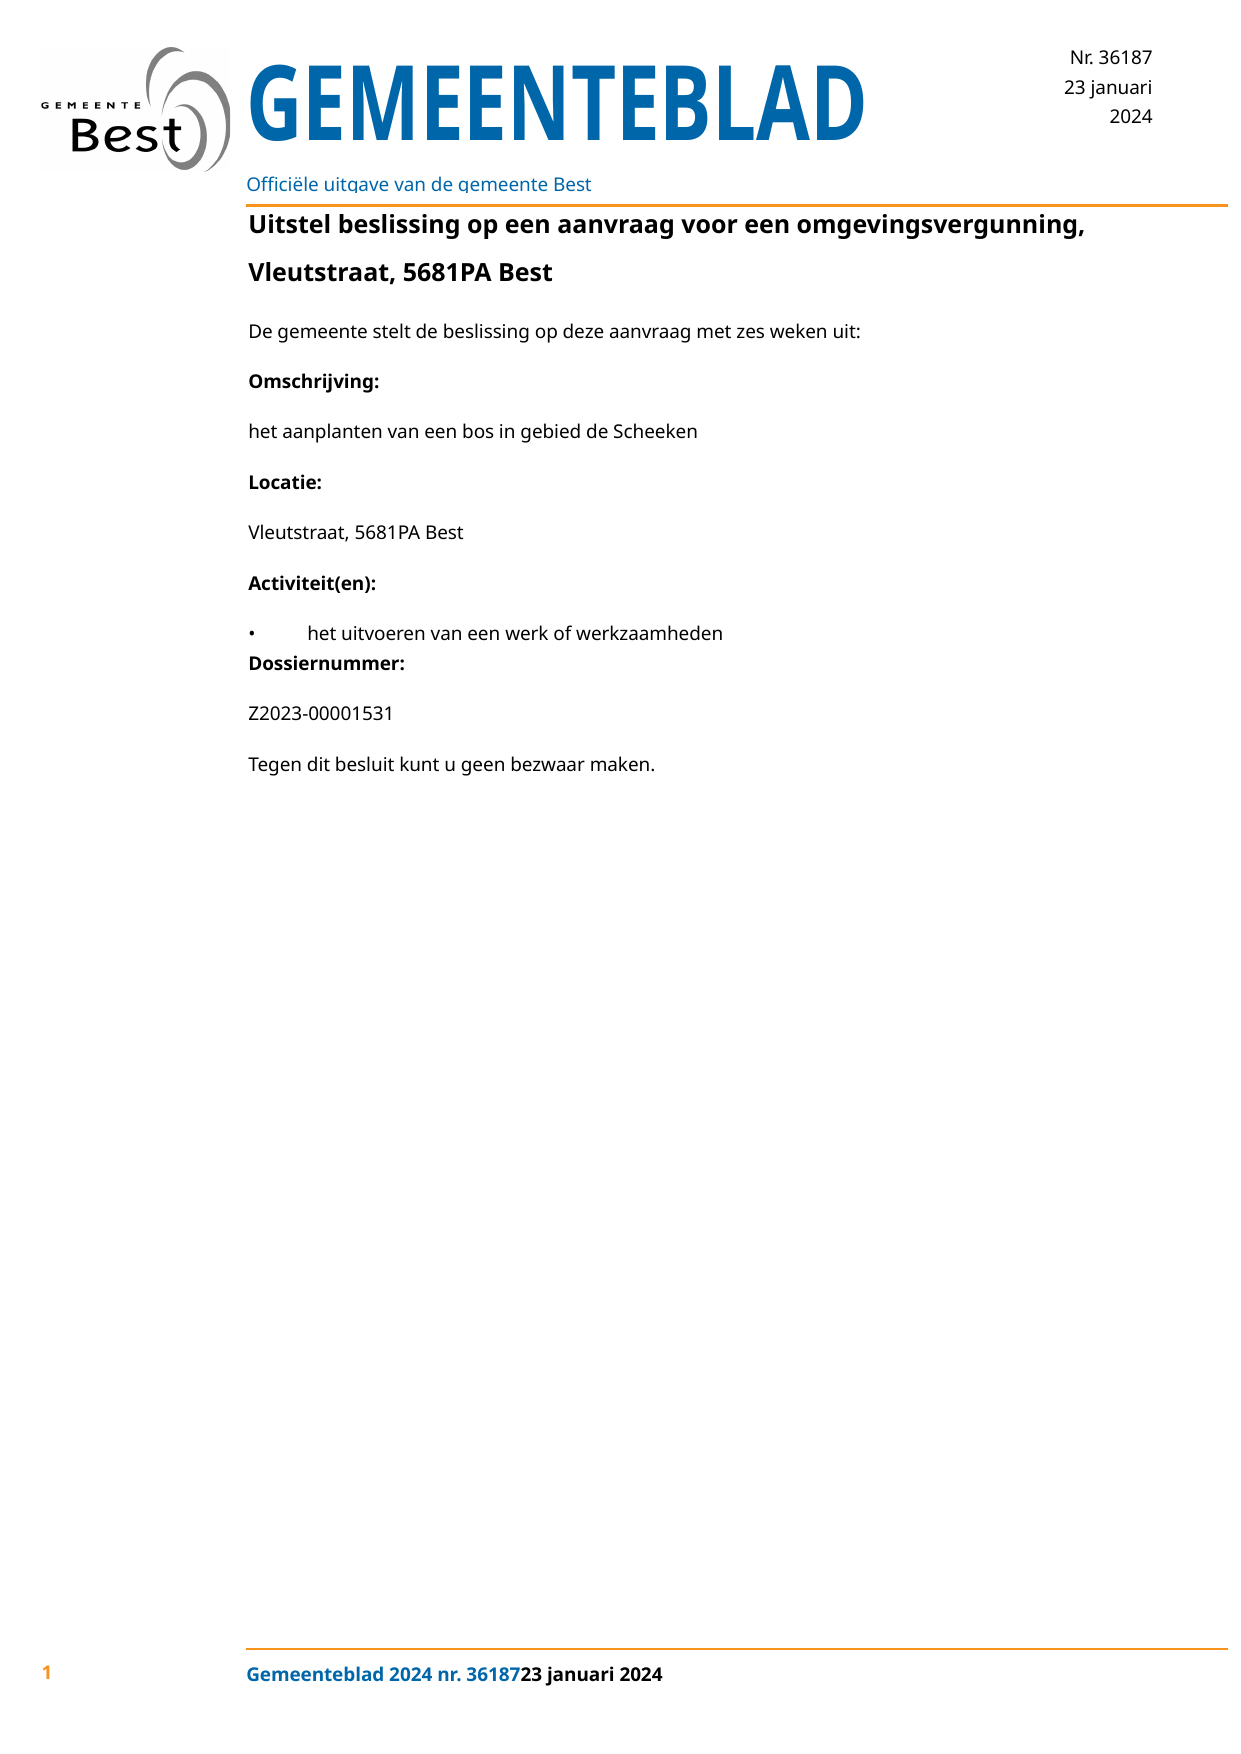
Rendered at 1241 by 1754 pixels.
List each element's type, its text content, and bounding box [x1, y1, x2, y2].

text Locatie: [248, 469, 1152, 495]
text het aanplanten van een bos in gebied de Scheeken [248, 419, 1152, 444]
list het uitvoeren van een werk of werkzaamheden [248, 620, 1152, 646]
picture [41, 47, 231, 172]
text Z2023-00001531 [248, 700, 1152, 726]
text Uitstel beslissing op een aanvraag voor een omgevingsvergunning, Vleutstraat, 5681PA Best [248, 207, 1152, 288]
text Activiteit(en): [248, 570, 1152, 596]
text De gemeente stelt de beslissing op deze aanvraag met zes weken uit: [248, 318, 1152, 344]
text Vleutstraat, 5681PA Best [248, 519, 1152, 545]
text Tegen dit besluit kunt u geen bezwaar maken. [248, 751, 1152, 777]
text Dossiernummer: [248, 650, 1152, 676]
text Omschrijving: [248, 368, 1152, 394]
